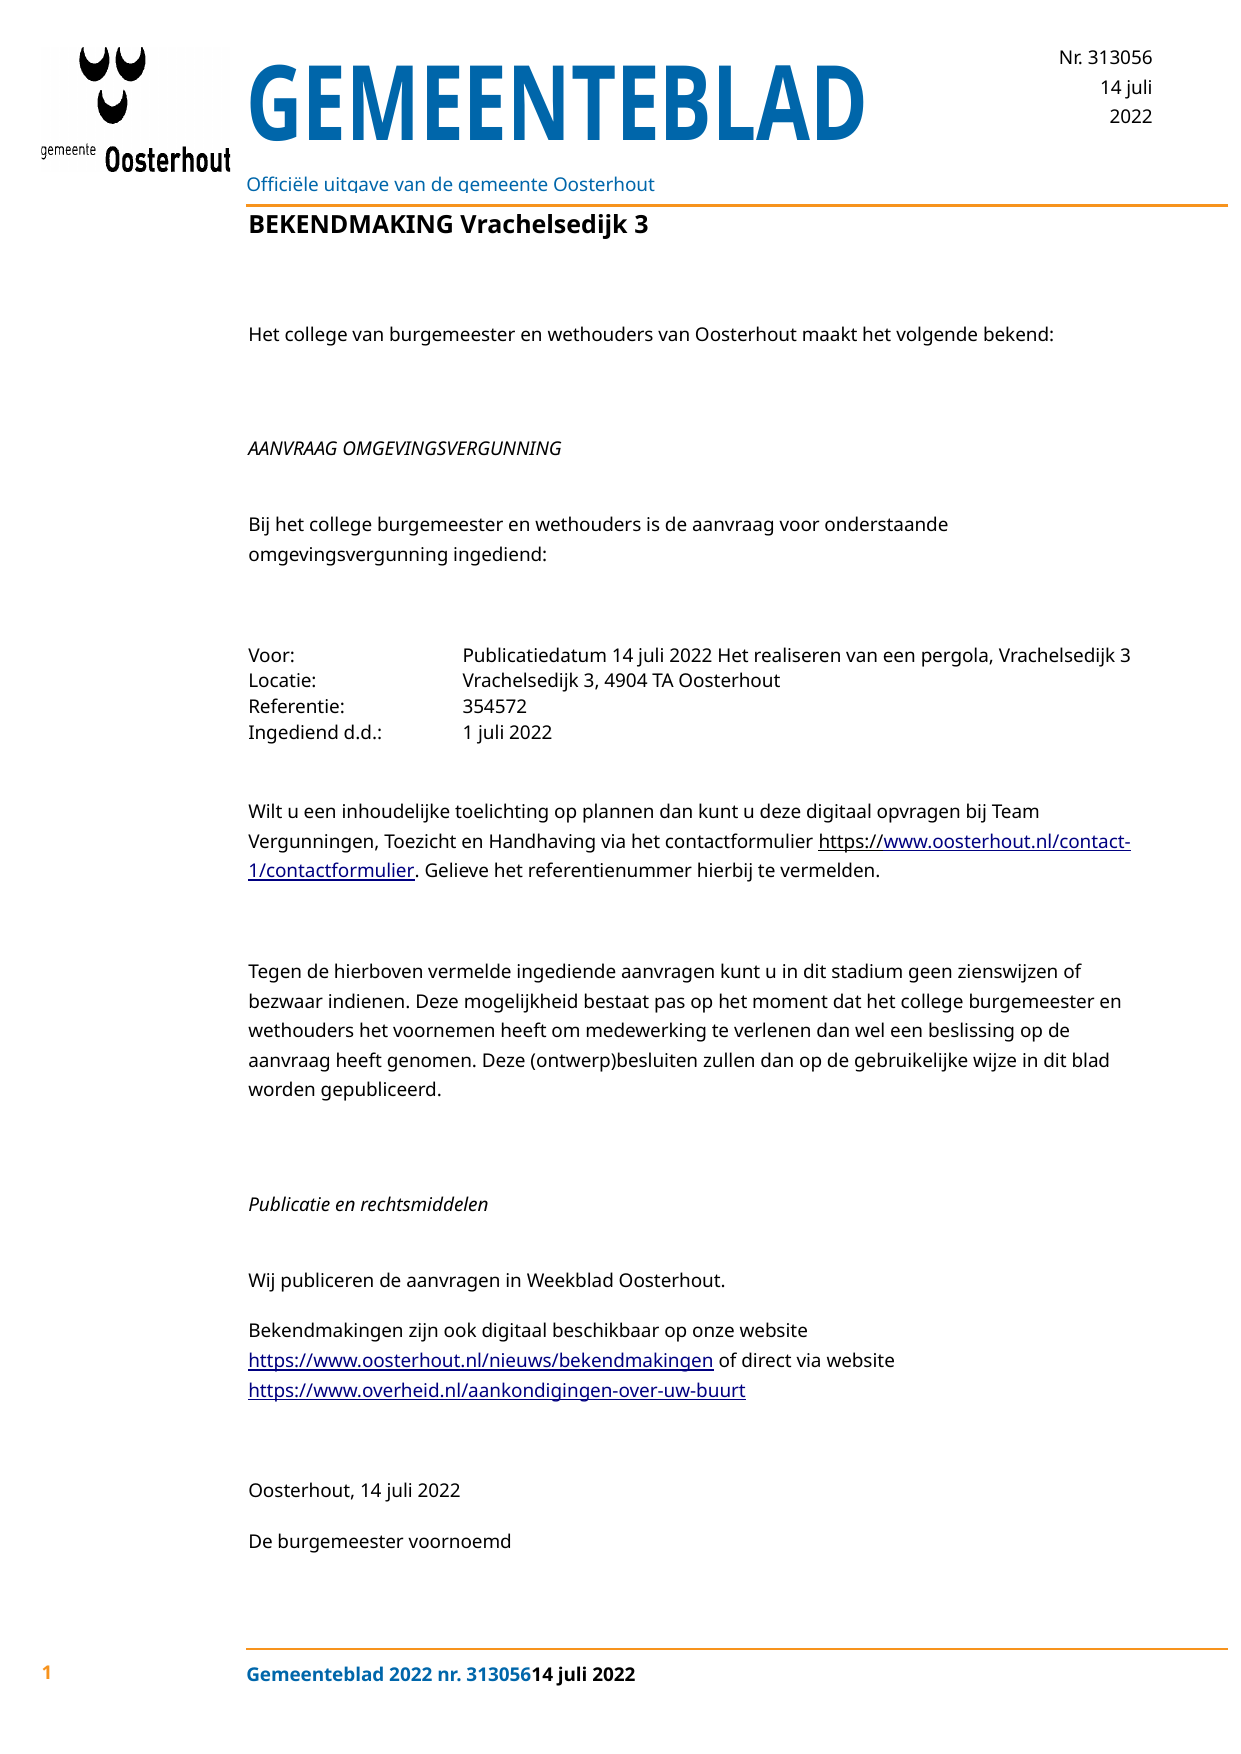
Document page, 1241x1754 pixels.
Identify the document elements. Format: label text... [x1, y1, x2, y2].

table_cell 354572 [462, 693, 1152, 719]
table_header Publicatiedatum 14 juli 2022 Het realiseren van een pergola, Vrachelsedijk 3 [462, 642, 1152, 667]
text Tegen de hierboven vermelde ingediende aanvragen kunt u in dit stadium geen zienswijzen of bezwaar indienen. Deze mogelijkheid bestaat pas op het moment dat het college burgemeester en wethouders het voornemen heeft om medewerking te verlenen dan wel een beslissing op de aanvraag heeft genomen. Deze (ontwerp)besluiten zullen dan op de gebruikelijke wijze in dit blad worden gepubliceerd. [248, 958, 1152, 1102]
text Oosterhout, 14 juli 2022 [248, 1478, 1152, 1503]
text De burgemeester voornoemd [248, 1528, 1152, 1554]
table_cell Locatie: [248, 668, 462, 693]
table_cell Referentie: [248, 693, 462, 719]
table_cell Ingediend d.d.: [248, 719, 462, 745]
text AANVRAAG OMGEVINGSVERGUNNING [248, 435, 1152, 461]
picture [41, 47, 231, 172]
text Wilt u een inhoudelijke toelichting op plannen dan kunt u deze digitaal opvragen bij Team Vergunningen, Toezicht en Handhaving via het contactformulier https://www.oosterhout.nl/contact-1/contactformulier. Gelieve het referentienummer hierbij te vermelden. [248, 798, 1152, 883]
text Bij het college burgemeester en wethouders is de aanvraag voor onderstaande omgevingsvergunning ingediend: [248, 511, 1152, 567]
text Het college van burgemeester en wethouders van Oosterhout maakt het volgende bekend: [248, 321, 1152, 346]
text BEKENDMAKING Vrachelsedijk 3 [248, 207, 1152, 241]
table_cell Vrachelsedijk 3, 4904 TA Oosterhout [462, 668, 1152, 693]
table_cell 1 juli 2022 [462, 719, 1152, 745]
text Bekendmakingen zijn ook digitaal beschikbaar op onze website https://www.oosterhout.nl/nieuws/bekendmakingen of direct via website https://www.overheid.nl/aankondigingen-over-uw-buurt [248, 1318, 1152, 1402]
text Wij publiceren de aanvragen in Weekblad Oosterhout. [248, 1267, 1152, 1293]
table_header Voor: [248, 642, 462, 667]
text Publicatie en rechtsmiddelen [248, 1191, 1152, 1217]
